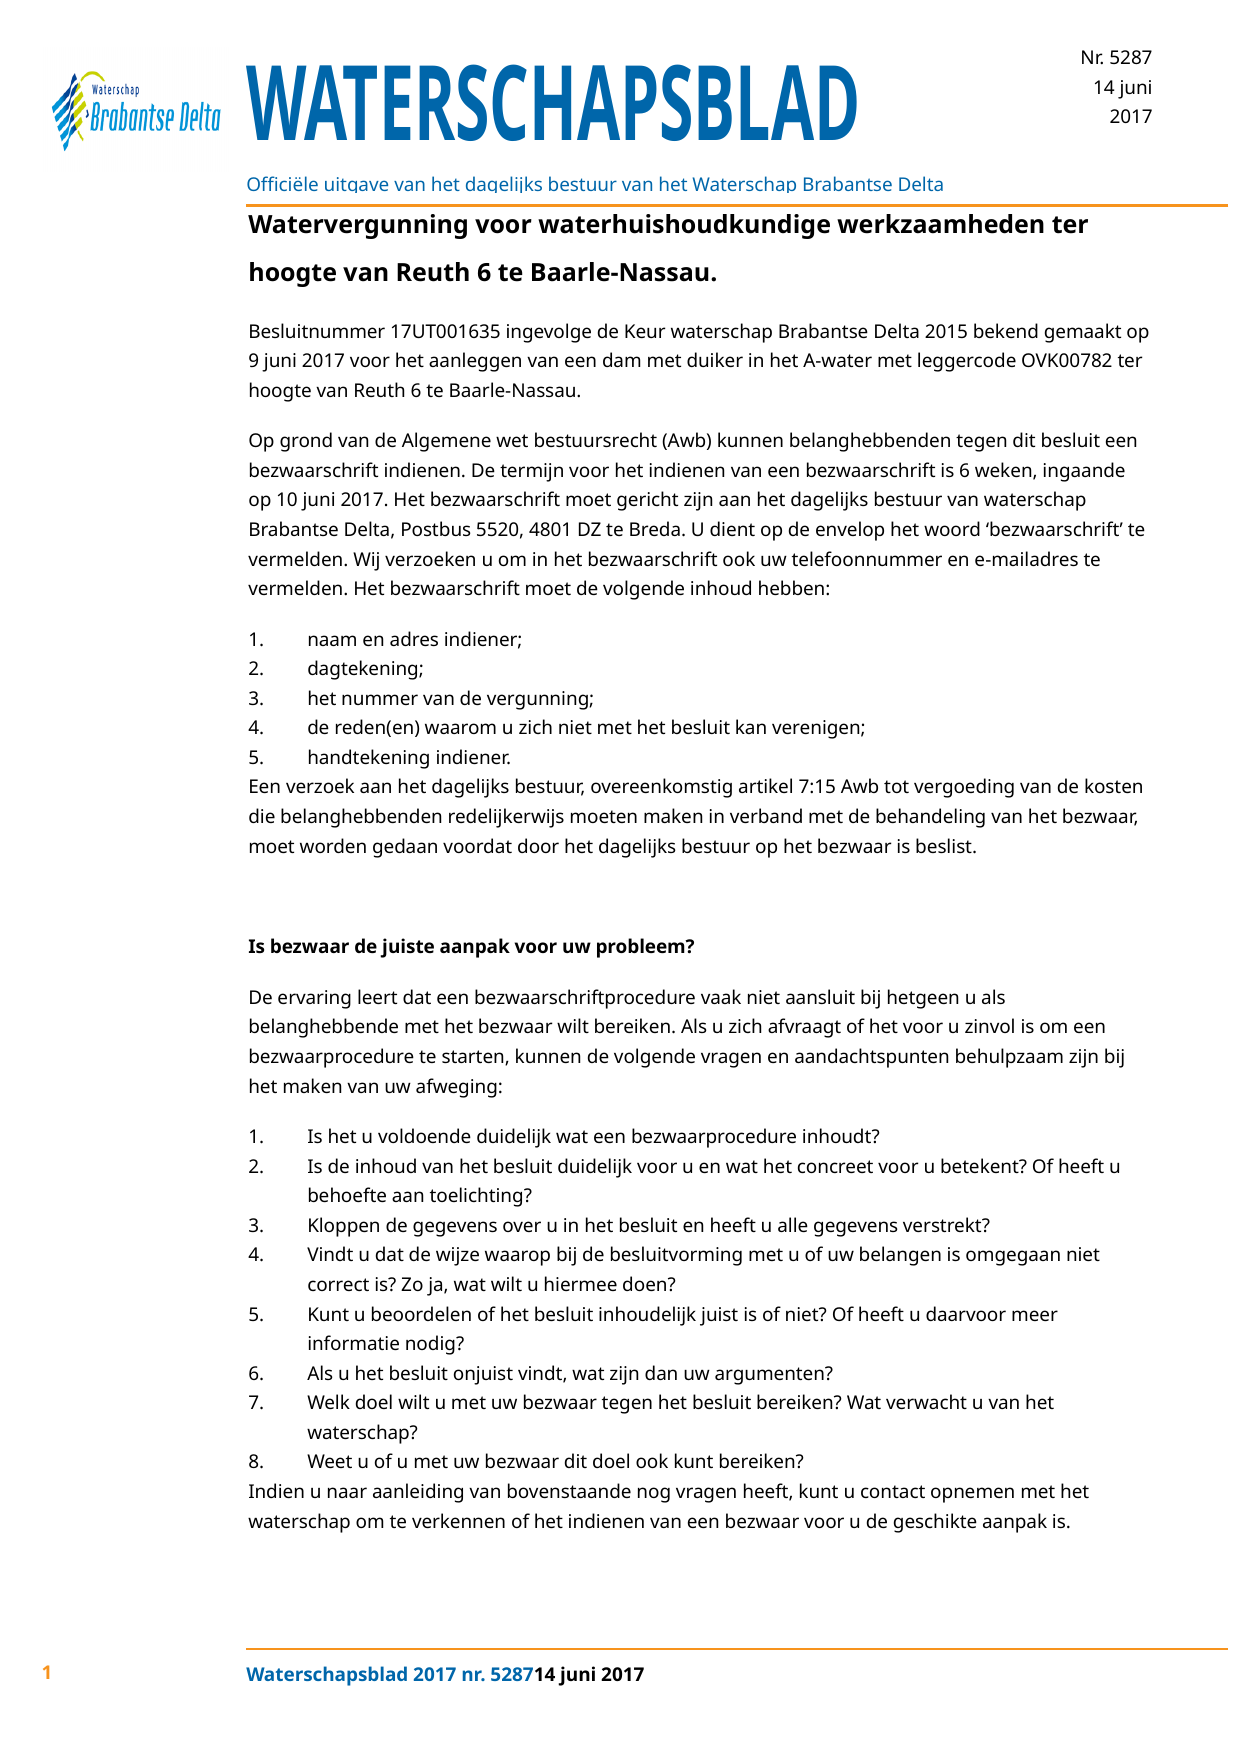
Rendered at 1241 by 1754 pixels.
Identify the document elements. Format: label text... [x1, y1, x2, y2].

list Kunt u beoordelen of het besluit inhoudelijk juist is of niet? Of heeft u daarvoor meer informatie nodig? [248, 1301, 1152, 1356]
list naam en adres indiener; [248, 626, 1152, 652]
text Een verzoek aan het dagelijks bestuur, overeenkomstig artikel 7:15 Awb tot vergoeding van de kosten die belanghebbenden redelijkerwijs moeten maken in verband met de behandeling van het bezwaar, moet worden gedaan voordat door het dagelijks bestuur op het bezwaar is beslist. [248, 774, 1152, 859]
list dagtekening; [248, 655, 1152, 681]
text Is bezwaar de juiste aanpak voor uw probleem? [248, 934, 1152, 959]
list het nummer van de vergunning; [248, 685, 1152, 711]
list Welk doel wilt u met uw bezwaar tegen het besluit bereiken? Wat verwacht u van het waterschap? [248, 1389, 1152, 1445]
list Weet u of u met uw bezwaar dit doel ook kunt bereiken? [248, 1449, 1152, 1474]
text Indien u naar aanleiding van bovenstaande nog vragen heeft, kunt u contact opnemen met het waterschap om te verkennen of het indienen van een bezwaar voor u de geschikte aanpak is. [248, 1478, 1152, 1534]
text Besluitnummer 17UT001635 ingevolge de Keur waterschap Brabantse Delta 2015 bekend gemaakt op 9 juni 2017 voor het aanleggen van een dam met duiker in het A-water met leggercode OVK00782 ter hoogte van Reuth 6 te Baarle-Nassau. [248, 318, 1152, 403]
list de reden(en) waarom u zich niet met het besluit kan verenigen; [248, 714, 1152, 740]
list Als u het besluit onjuist vindt, wat zijn dan uw argumenten? [248, 1360, 1152, 1386]
list Kloppen de gegevens over u in het besluit en heeft u alle gegevens verstrekt? [248, 1212, 1152, 1238]
text De ervaring leert dat een bezwaarschriftprocedure vaak niet aansluit bij hetgeen u als belanghebbende met het bezwaar wilt bereiken. Als u zich afvraagt of het voor u zinvol is om een bezwaarprocedure te starten, kunnen de volgende vragen en aandachtspunten behulpzaam zijn bij het maken van uw afweging: [248, 984, 1152, 1099]
list Is het u voldoende duidelijk wat een bezwaarprocedure inhoudt? [248, 1123, 1152, 1149]
text Watervergunning voor waterhuishoudkundige werkzaamheden ter hoogte van Reuth 6 te Baarle-Nassau. [248, 207, 1152, 288]
text Op grond van de Algemene wet bestuursrecht (Awb) kunnen belanghebbenden tegen dit besluit een bezwaarschrift indienen. De termijn voor het indienen van een bezwaarschrift is 6 weken, ingaande op 10 juni 2017. Het bezwaarschrift moet gericht zijn aan het dagelijks bestuur van waterschap Brabantse Delta, Postbus 5520, 4801 DZ te Breda. U dient op de envelop het woord ‘bezwaarschrift’ te vermelden. Wij verzoeken u om in het bezwaarschrift ook uw telefoonnummer en e‑mailadres te vermelden. Het bezwaarschrift moet de volgende inhoud hebben: [248, 427, 1152, 601]
list Is de inhoud van het besluit duidelijk voor u en wat het concreet voor u betekent? Of heeft u behoefte aan toelichting? [248, 1153, 1152, 1208]
list handtekening indiener. [248, 744, 1152, 770]
list Vindt u dat de wijze waarop bij de besluitvorming met u of uw belangen is omgegaan niet correct is? Zo ja, wat wilt u hiermee doen? [248, 1242, 1152, 1297]
picture [41, 47, 231, 172]
